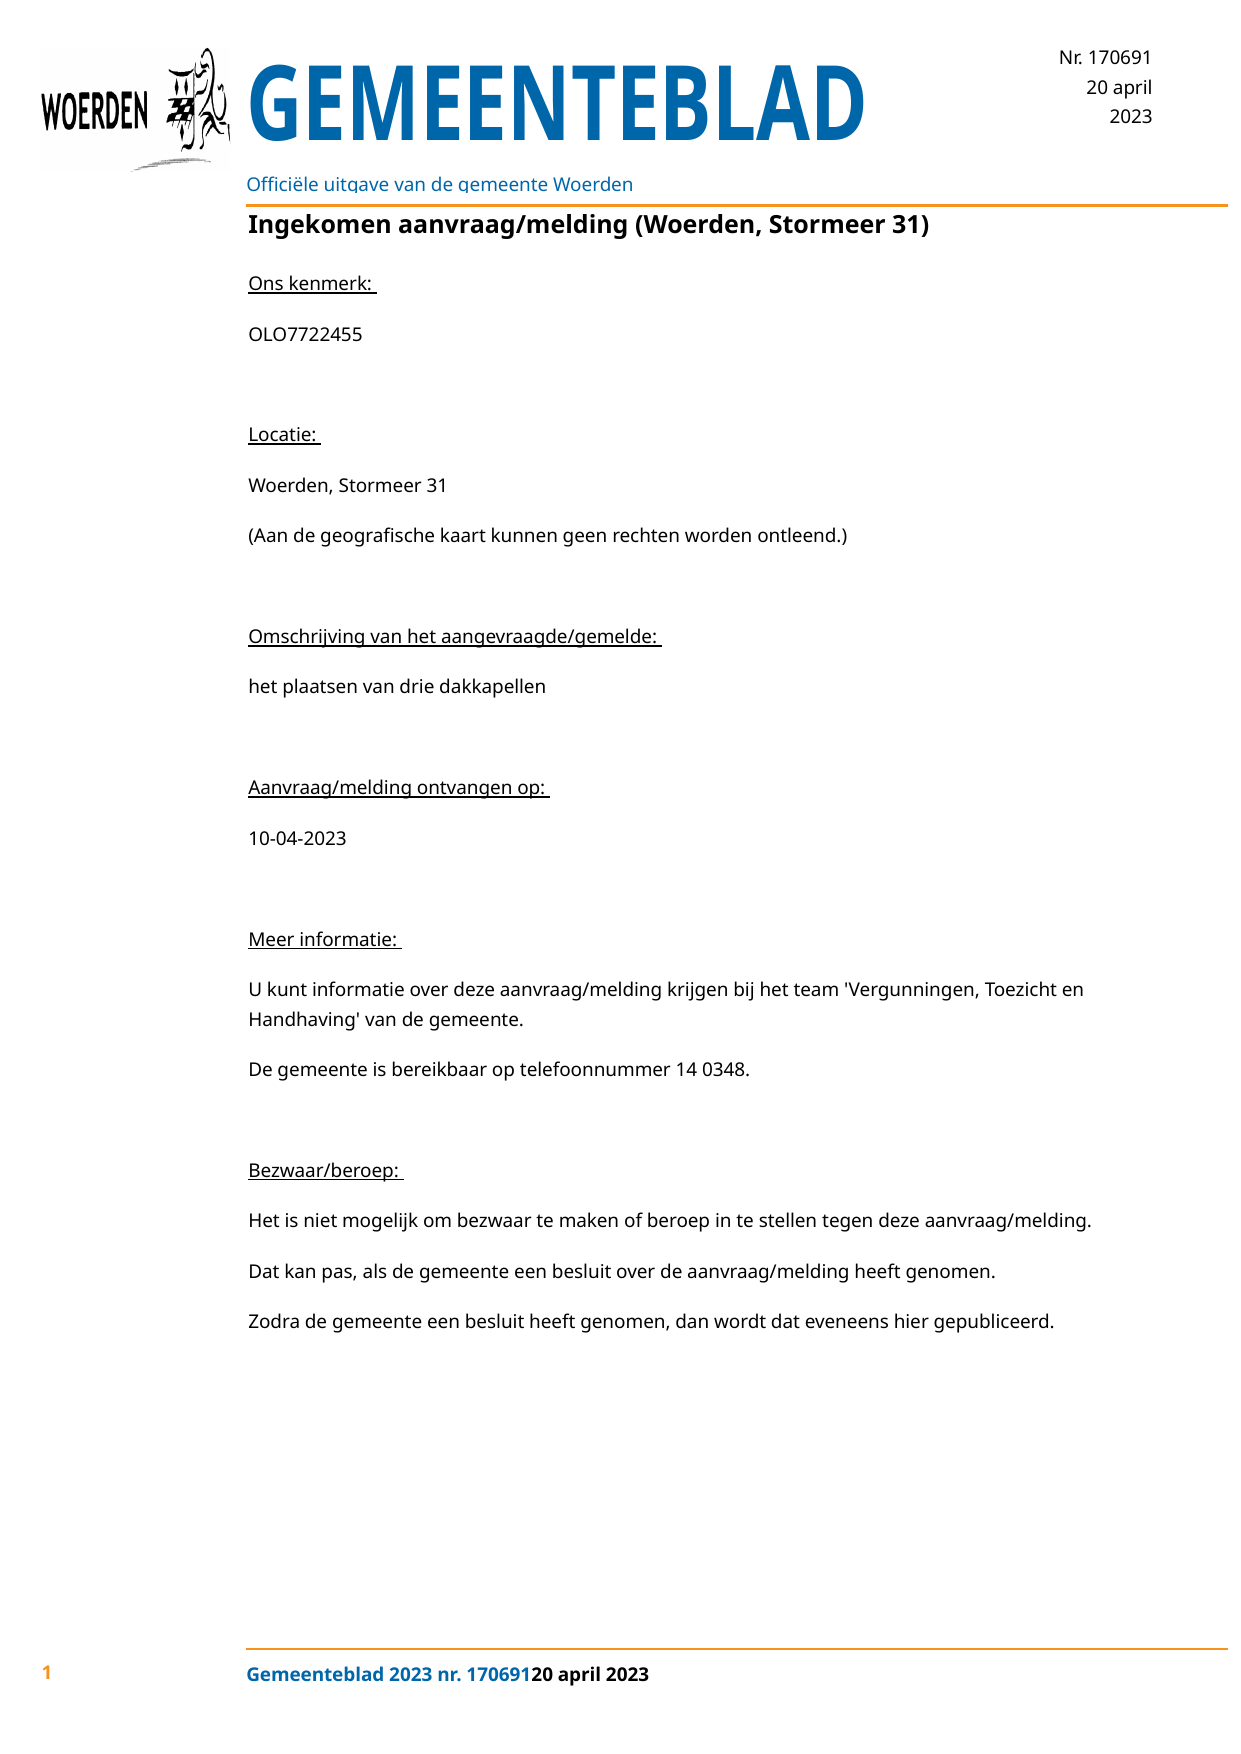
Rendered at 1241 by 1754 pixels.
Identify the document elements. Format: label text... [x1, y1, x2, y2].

text Woerden, Stormeer 31 [248, 472, 1152, 498]
text Bezwaar/beroep: [248, 1157, 1152, 1183]
text OLO7722455 [248, 321, 1152, 346]
text Aanvraag/melding ontvangen op: [248, 774, 1152, 800]
text U kunt informatie over deze aanvraag/melding krijgen bij het team 'Vergunningen, Toezicht en Handhaving' van de gemeente. [248, 976, 1152, 1031]
text Meer informatie: [248, 926, 1152, 951]
text Ingekomen aanvraag/melding (Woerden, Stormeer 31) [248, 207, 1152, 241]
text Locatie: [248, 422, 1152, 447]
text het plaatsen van drie dakkapellen [248, 674, 1152, 699]
text Het is niet mogelijk om bezwaar te maken of beroep in te stellen tegen deze aanvraag/melding. [248, 1207, 1152, 1233]
text (Aan de geografische kaart kunnen geen rechten worden ontleend.) [248, 522, 1152, 548]
text 10-04-2023 [248, 825, 1152, 851]
text Omschrijving van het aangevraagde/gemelde: [248, 623, 1152, 649]
text Zodra de gemeente een besluit heeft genomen, dan wordt dat eveneens hier gepubliceerd. [248, 1308, 1152, 1334]
text De gemeente is bereikbaar op telefoonnummer 14 0348. [248, 1056, 1152, 1082]
picture [41, 47, 231, 172]
text Ons kenmerk: [248, 270, 1152, 296]
text Dat kan pas, als de gemeente een besluit over de aanvraag/melding heeft genomen. [248, 1258, 1152, 1283]
